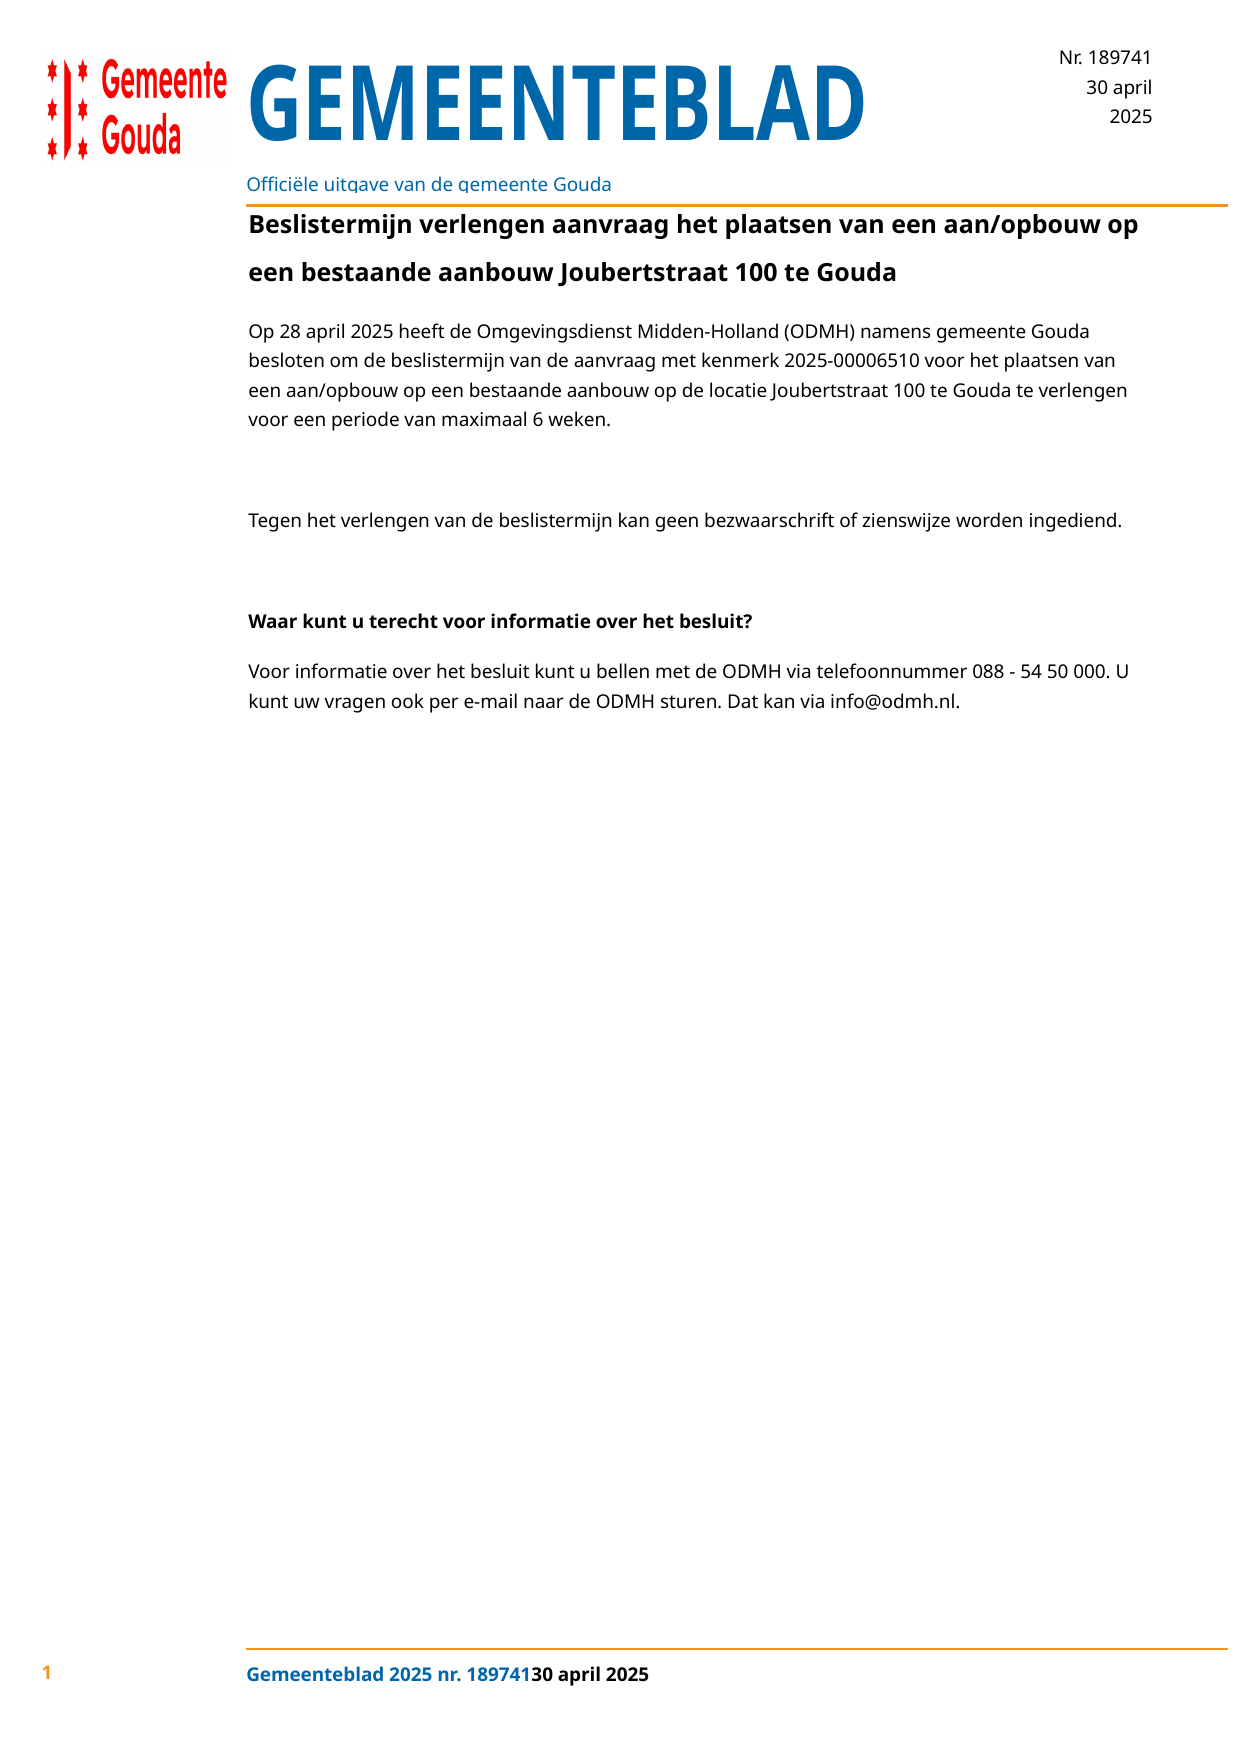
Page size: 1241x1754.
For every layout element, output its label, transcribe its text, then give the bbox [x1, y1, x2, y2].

picture [41, 47, 231, 172]
text Beslistermijn verlengen aanvraag het plaatsen van een aan/opbouw op een bestaande aanbouw Joubertstraat 100 te Gouda [248, 207, 1152, 288]
text Tegen het verlengen van de beslistermijn kan geen bezwaarschrift of zienswijze worden ingediend. [248, 507, 1152, 533]
text Voor informatie over het besluit kunt u bellen met de ODMH via telefoonnummer 088 - 54 50 000. U kunt uw vragen ook per e-mail naar de ODMH sturen. Dat kan via info@odmh.nl. [248, 659, 1152, 714]
text Waar kunt u terecht voor informatie over het besluit? [248, 608, 1152, 634]
text Op 28 april 2025 heeft de Omgevingsdienst Midden-Holland (ODMH) namens gemeente Gouda besloten om de beslistermijn van de aanvraag met kenmerk 2025-00006510 voor het plaatsen van een aan/opbouw op een bestaande aanbouw op de locatie Joubertstraat 100 te Gouda te verlengen voor een periode van maximaal 6 weken. [248, 318, 1152, 432]
